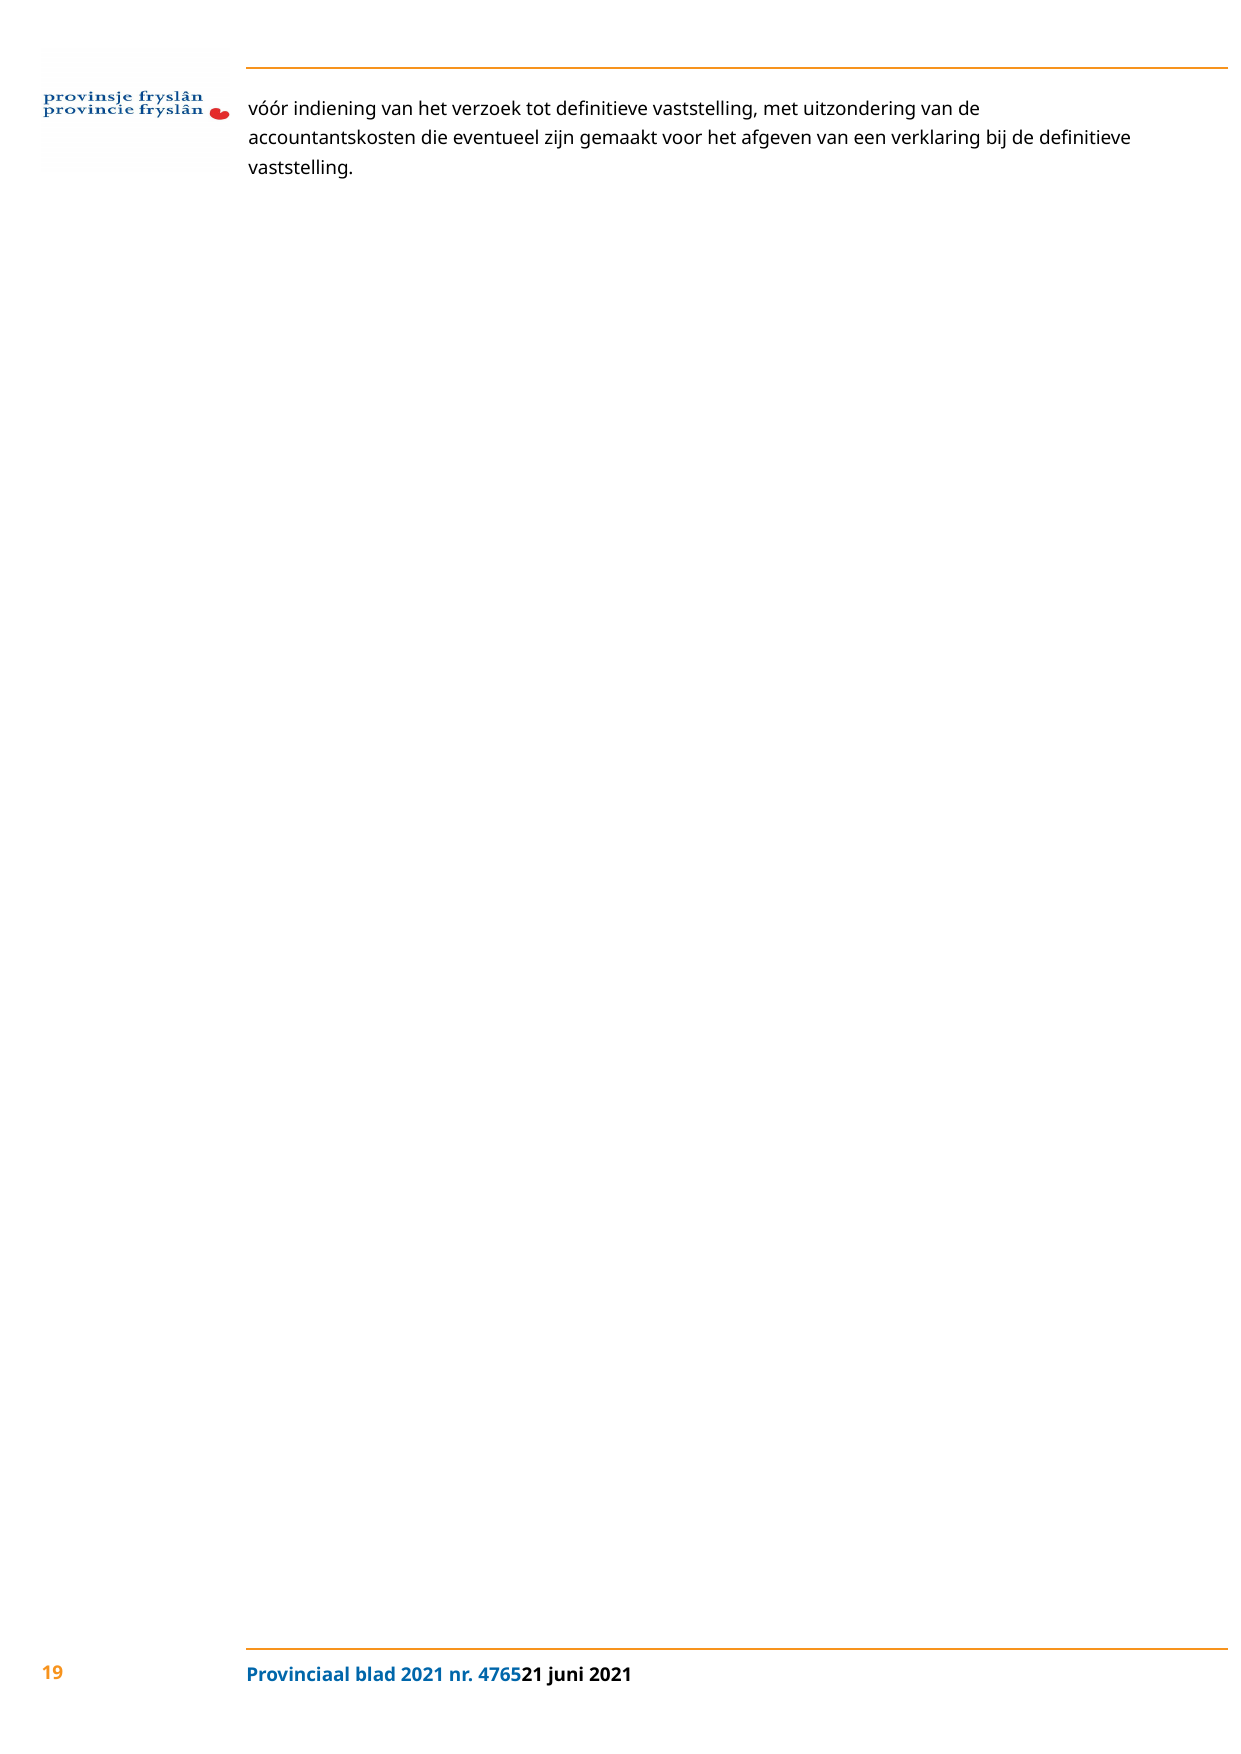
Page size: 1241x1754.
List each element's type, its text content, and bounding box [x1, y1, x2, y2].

text vóór indiening van het verzoek tot definitieve vaststelling, met uitzondering van de accountantskosten die eventueel zijn gemaakt voor het afgeven van een verklaring bij de definitieve vaststelling. [248, 95, 1152, 180]
picture [41, 47, 231, 172]
